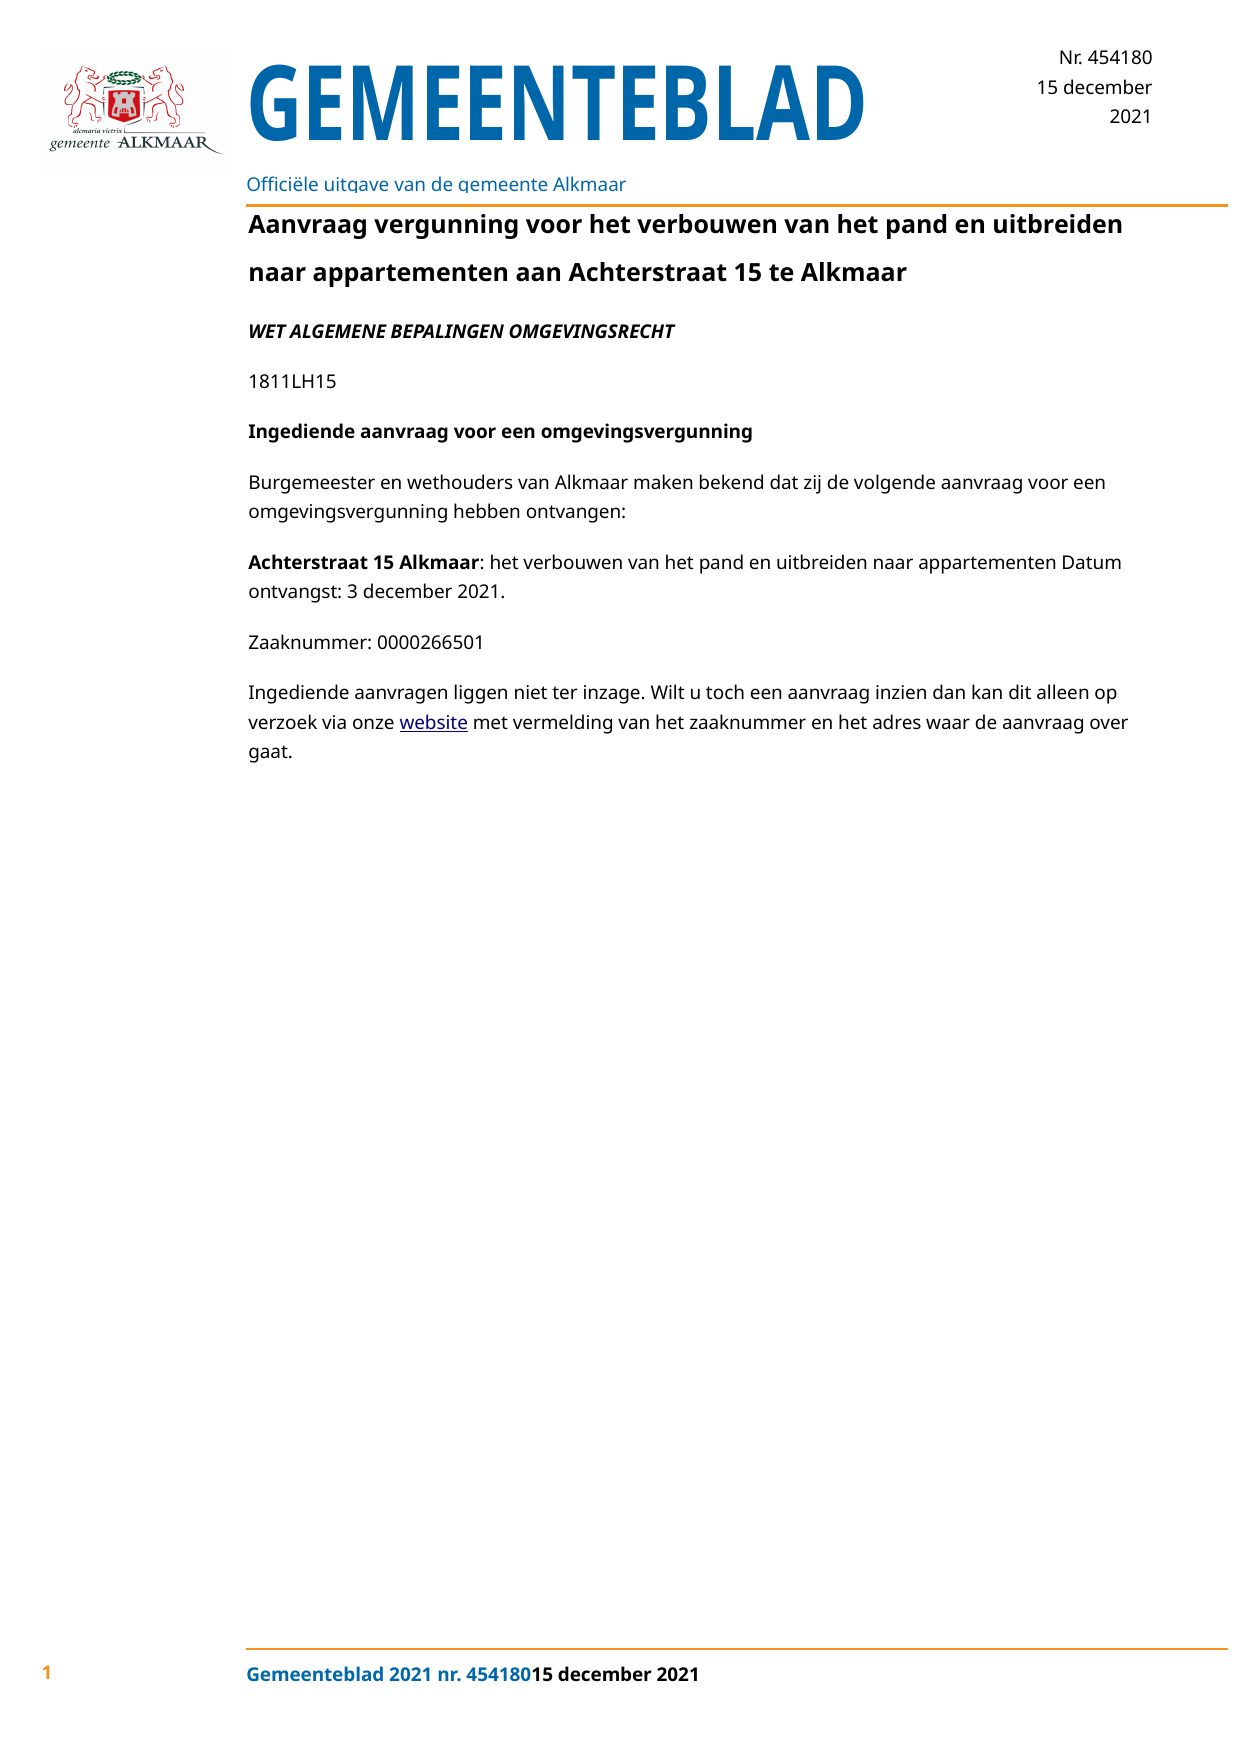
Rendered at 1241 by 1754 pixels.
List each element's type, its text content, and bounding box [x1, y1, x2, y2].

text WET ALGEMENE BEPALINGEN OMGEVINGSRECHT [248, 318, 1152, 344]
text Ingediende aanvragen liggen niet ter inzage. Wilt u toch een aanvraag inzien dan kan dit alleen op verzoek via onze website met vermelding van het zaaknummer en het adres waar de aanvraag over gaat. [248, 679, 1152, 764]
text Aanvraag vergunning voor het verbouwen van het pand en uitbreiden naar appartementen aan Achterstraat 15 te Alkmaar [248, 207, 1152, 288]
text Achterstraat 15 Alkmaar: het verbouwen van het pand en uitbreiden naar appartementen Datum ontvangst: 3 december 2021. [248, 549, 1152, 604]
picture [41, 47, 231, 172]
text Burgemeester en wethouders van Alkmaar maken bekend dat zij de volgende aanvraag voor een omgevingsvergunning hebben ontvangen: [248, 469, 1152, 524]
text 1811LH15 [248, 368, 1152, 394]
text Zaaknummer: 0000266501 [248, 629, 1152, 655]
text Ingediende aanvraag voor een omgevingsvergunning [248, 419, 1152, 444]
